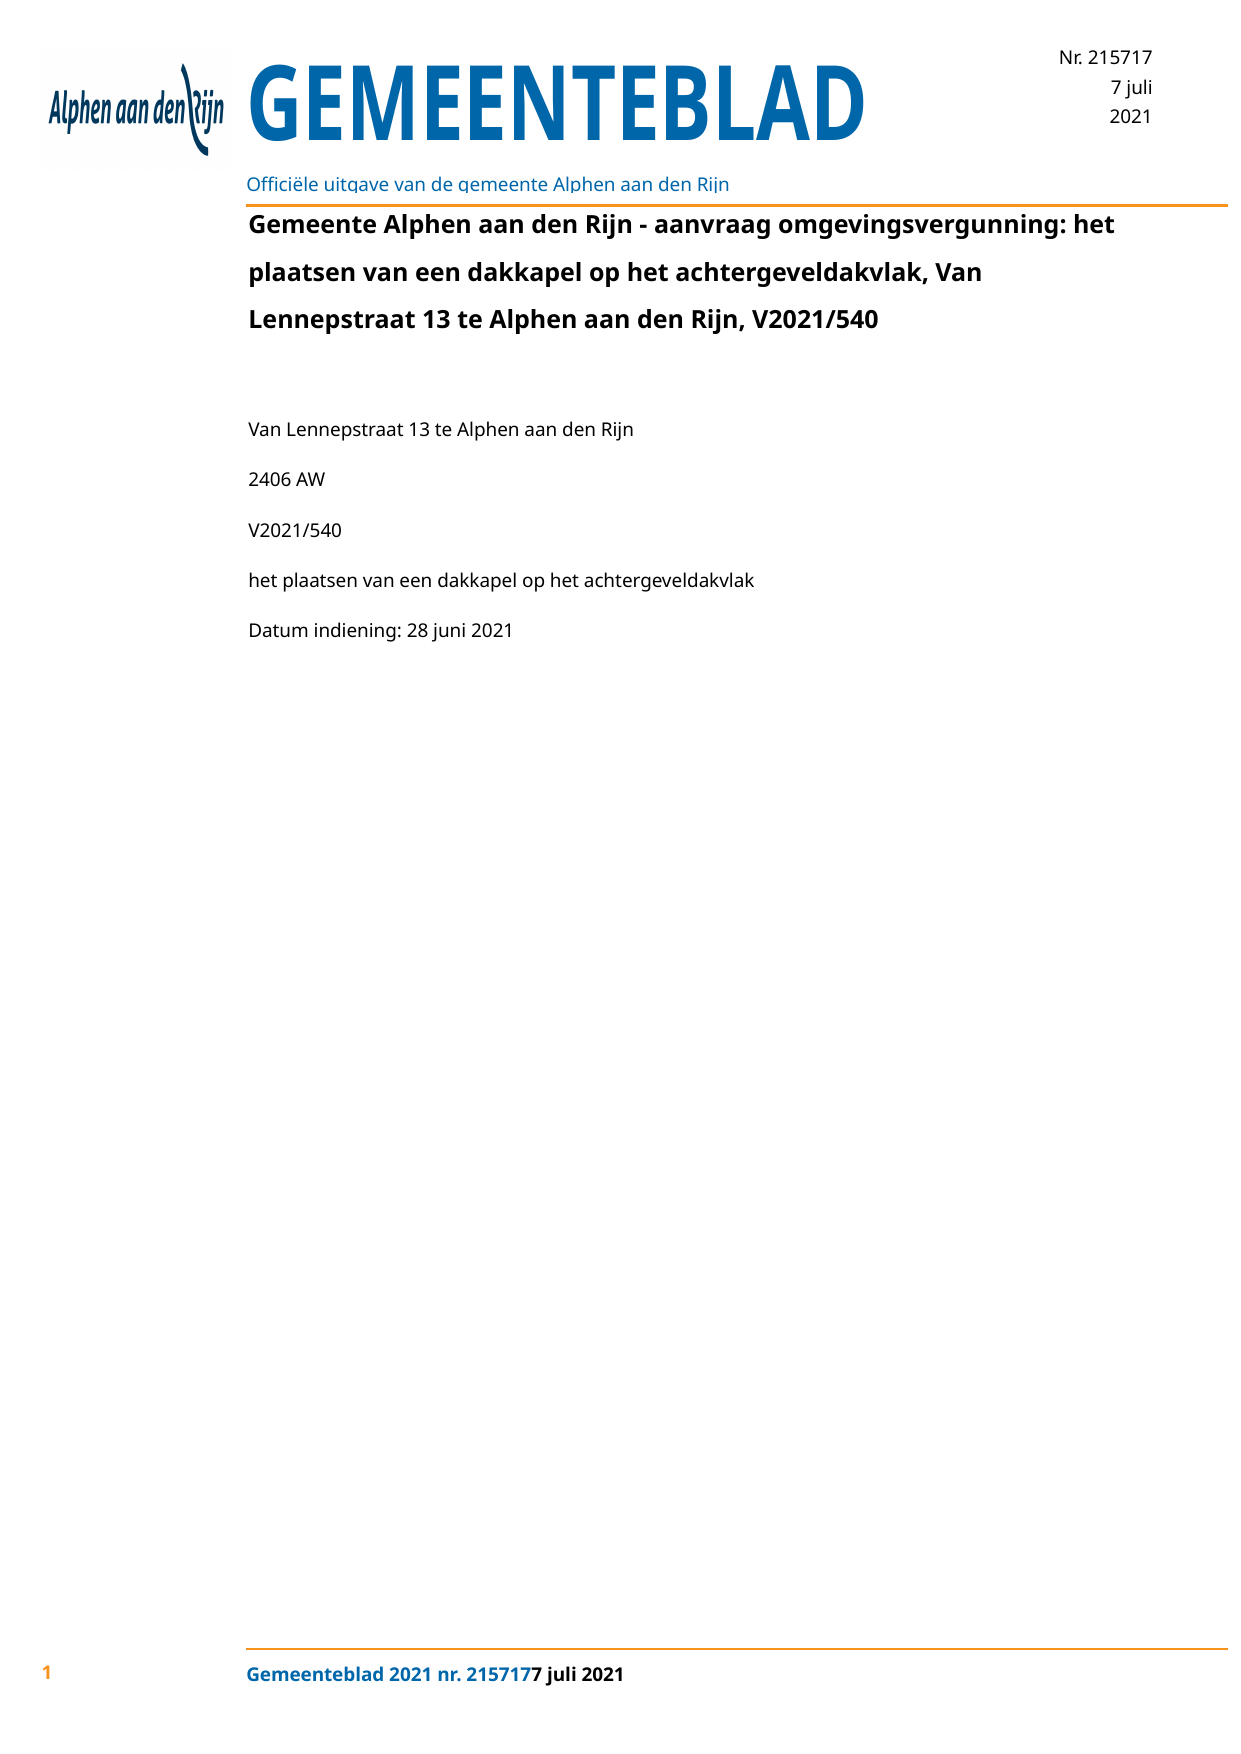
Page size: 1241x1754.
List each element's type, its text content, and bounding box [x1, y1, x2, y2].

text V2021/540 [248, 517, 1152, 542]
text 2406 AW [248, 466, 1152, 492]
text Datum indiening: 28 juni 2021 [248, 618, 1152, 643]
text Gemeente Alphen aan den Rijn - aanvraag omgevingsvergunning: het plaatsen van een dakkapel op het achtergeveldakvlak, Van Lennepstraat 13 te Alphen aan den Rijn, V2021/540 [248, 207, 1152, 336]
picture [41, 47, 231, 172]
text het plaatsen van een dakkapel op het achtergeveldakvlak [248, 567, 1152, 593]
text Van Lennepstraat 13 te Alphen aan den Rijn [248, 416, 1152, 442]
